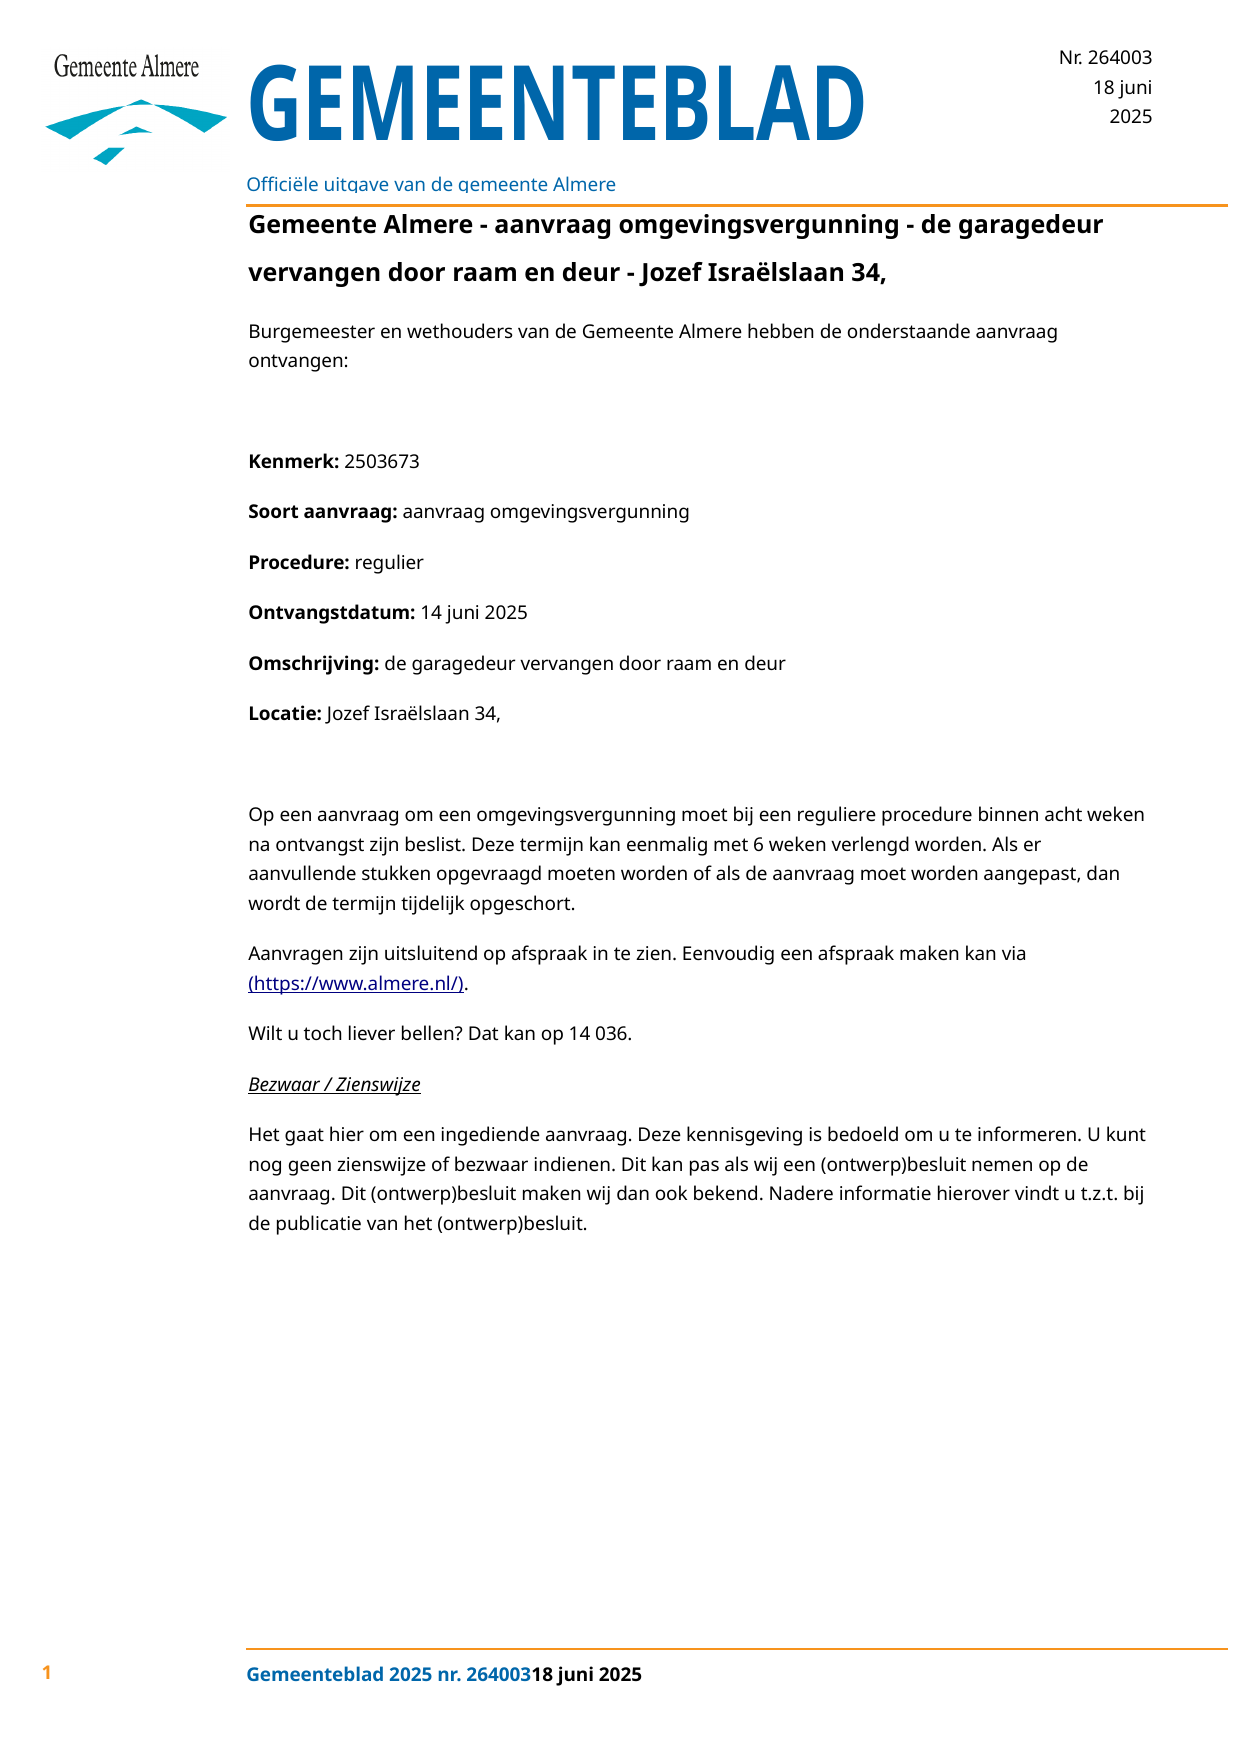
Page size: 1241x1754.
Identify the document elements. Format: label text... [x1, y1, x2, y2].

text Op een aanvraag om een omgevingsvergunning moet bij een reguliere procedure binnen acht weken na ontvangst zijn beslist. Deze termijn kan eenmalig met 6 weken verlengd worden. Als er aanvullende stukken opgevraagd moeten worden of als de aanvraag moet worden aangepast, dan wordt de termijn tijdelijk opgeschort. [248, 801, 1152, 916]
text Bezwaar / Zienswijze [248, 1071, 1152, 1097]
text Soort aanvraag: aanvraag omgevingsvergunning [248, 499, 1152, 524]
text Gemeente Almere - aanvraag omgevingsvergunning - de garagedeur vervangen door raam en deur - Jozef Israëlslaan 34, [248, 207, 1152, 288]
text Aanvragen zijn uitsluitend op afspraak in te zien. Eenvoudig een afspraak maken kan via (https://www.almere.nl/). [248, 940, 1152, 996]
text Procedure: regulier [248, 549, 1152, 575]
text Burgemeester en wethouders van de Gemeente Almere hebben de onderstaande aanvraag ontvangen: [248, 318, 1152, 373]
text Omschrijving: de garagedeur vervangen door raam en deur [248, 650, 1152, 676]
text Ontvangstdatum: 14 juni 2025 [248, 599, 1152, 625]
text Locatie: Jozef Israëlslaan 34, [248, 700, 1152, 726]
picture [41, 47, 231, 172]
text Wilt u toch liever bellen? Dat kan op 14 036. [248, 1020, 1152, 1046]
text Het gaat hier om een ingediende aanvraag. Deze kennisgeving is bedoeld om u te informeren. U kunt nog geen zienswijze of bezwaar indienen. Dit kan pas als wij een (ontwerp)besluit nemen op de aanvraag. Dit (ontwerp)besluit maken wij dan ook bekend. Nadere informatie hierover vindt u t.z.t. bij de publicatie van het (ontwerp)besluit. [248, 1121, 1152, 1236]
text Kenmerk: 2503673 [248, 448, 1152, 474]
